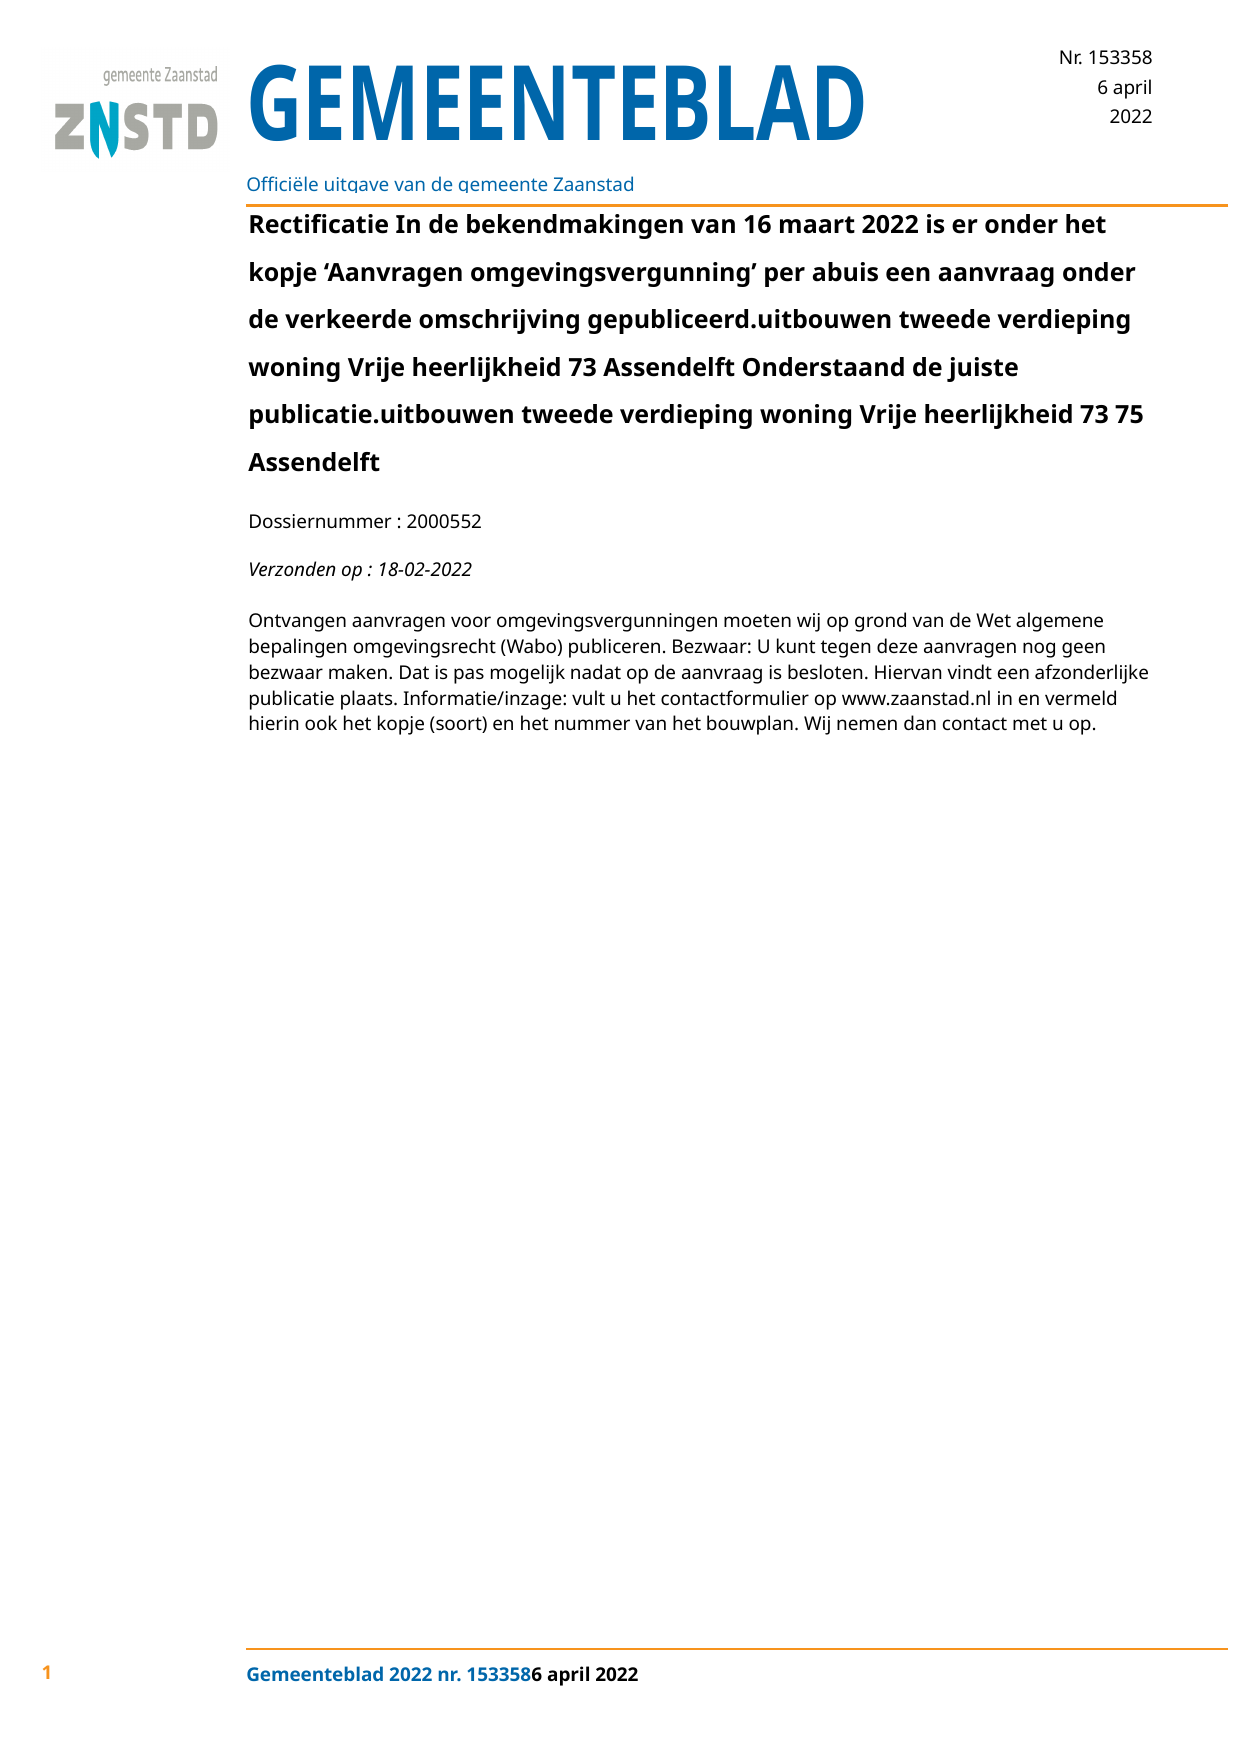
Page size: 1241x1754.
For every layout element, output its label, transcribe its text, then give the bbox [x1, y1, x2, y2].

picture [41, 47, 231, 172]
text Rectificatie In de bekendmakingen van 16 maart 2022 is er onder het kopje ‘Aanvragen omgevingsvergunning’ per abuis een aanvraag onder de verkeerde omschrijving gepubliceerd.uitbouwen tweede verdieping woning Vrije heerlijkheid 73 Assendelft Onderstaand de juiste publicatie.uitbouwen tweede verdieping woning Vrije heerlijkheid 73 75 Assendelft [248, 207, 1152, 479]
text Dossiernummer : 2000552 [248, 508, 1152, 534]
text Ontvangen aanvragen voor omgevingsvergunningen moeten wij op grond van de Wet algemene bepalingen omgevingsrecht (Wabo) publiceren. Bezwaar: U kunt tegen deze aanvragen nog geen bezwaar maken. Dat is pas mogelijk nadat op de aanvraag is besloten. Hiervan vindt een afzonderlijke publicatie plaats. Informatie/inzage: vult u het contactformulier op www.zaanstad.nl in en vermeld hierin ook het kopje (soort) en het nummer van het bouwplan. Wij nemen dan contact met u op. [248, 608, 1152, 736]
text Verzonden op : 18-02-2022 [248, 556, 1152, 582]
